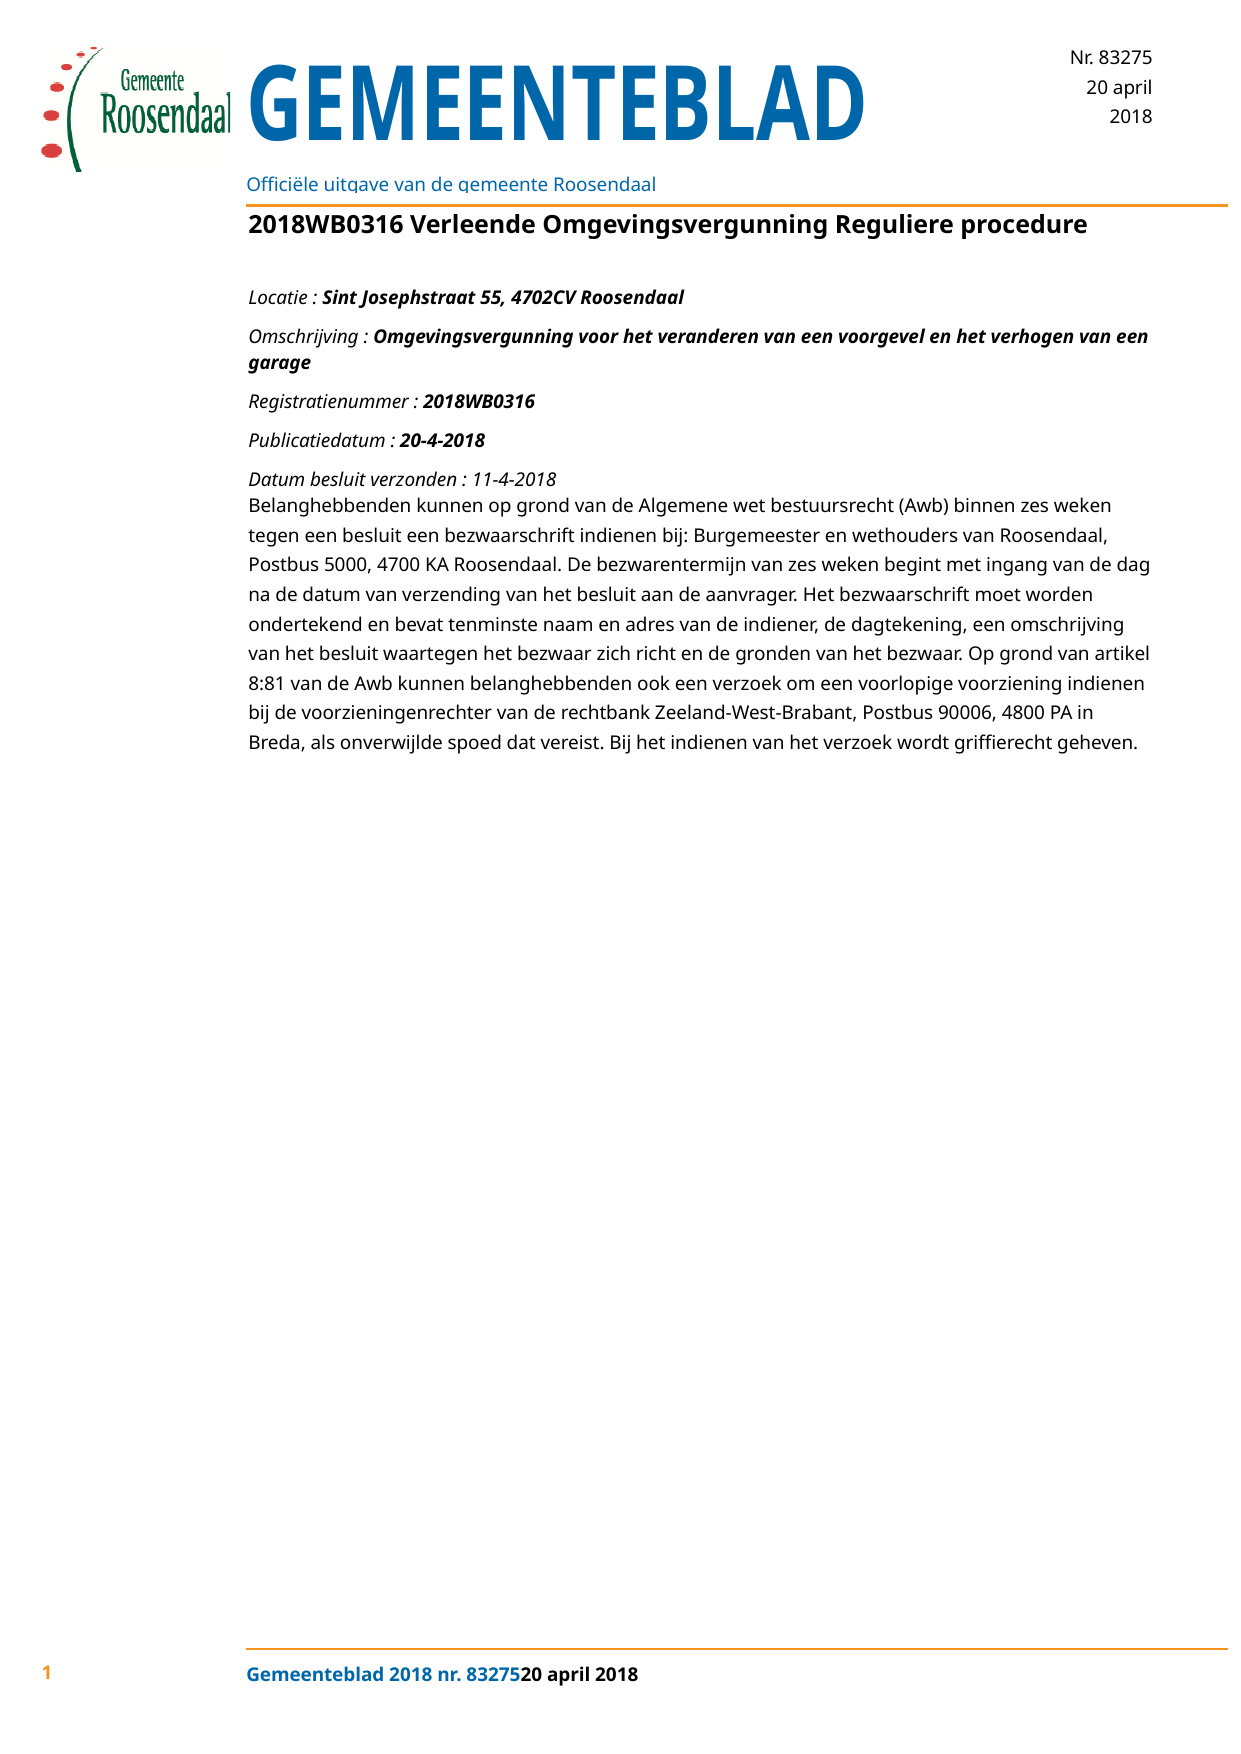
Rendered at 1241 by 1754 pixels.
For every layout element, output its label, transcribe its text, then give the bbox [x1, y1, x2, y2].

text Locatie : Sint Josephstraat 55, 4702CV Roosendaal [248, 284, 1152, 309]
text Publicatiedatum : 20-4-2018 [248, 427, 1152, 453]
text Omschrijving : Omgevingsvergunning voor het veranderen van een voorgevel en het verhogen van een garage [248, 323, 1152, 374]
text Registratienummer : 2018WB0316 [248, 388, 1152, 414]
text 2018WB0316 Verleende Omgevingsvergunning Reguliere procedure [248, 207, 1152, 241]
picture [41, 47, 231, 172]
text Belanghebbenden kunnen op grond van de Algemene wet bestuursrecht (Awb) binnen zes weken tegen een besluit een bezwaarschrift indienen bij: Burgemeester en wethouders van Roosendaal, Postbus 5000, 4700 KA Roosendaal. De bezwarentermijn van zes weken begint met ingang van de dag na de datum van verzending van het besluit aan de aanvrager. Het bezwaarschrift moet worden ondertekend en bevat tenminste naam en adres van de indiener, de dagtekening, een omschrijving van het besluit waartegen het bezwaar zich richt en de gronden van het bezwaar. Op grond van artikel 8:81 van de Awb kunnen belanghebbenden ook een verzoek om een voorlopige voorziening indienen bij de voorzieningenrechter van de rechtbank Zeeland-West-Brabant, Postbus 90006, 4800 PA in Breda, als onverwijlde spoed dat vereist. Bij het indienen van het verzoek wordt griffierecht geheven. [248, 492, 1152, 755]
text Datum besluit verzonden : 11-4-2018 [248, 467, 1152, 492]
